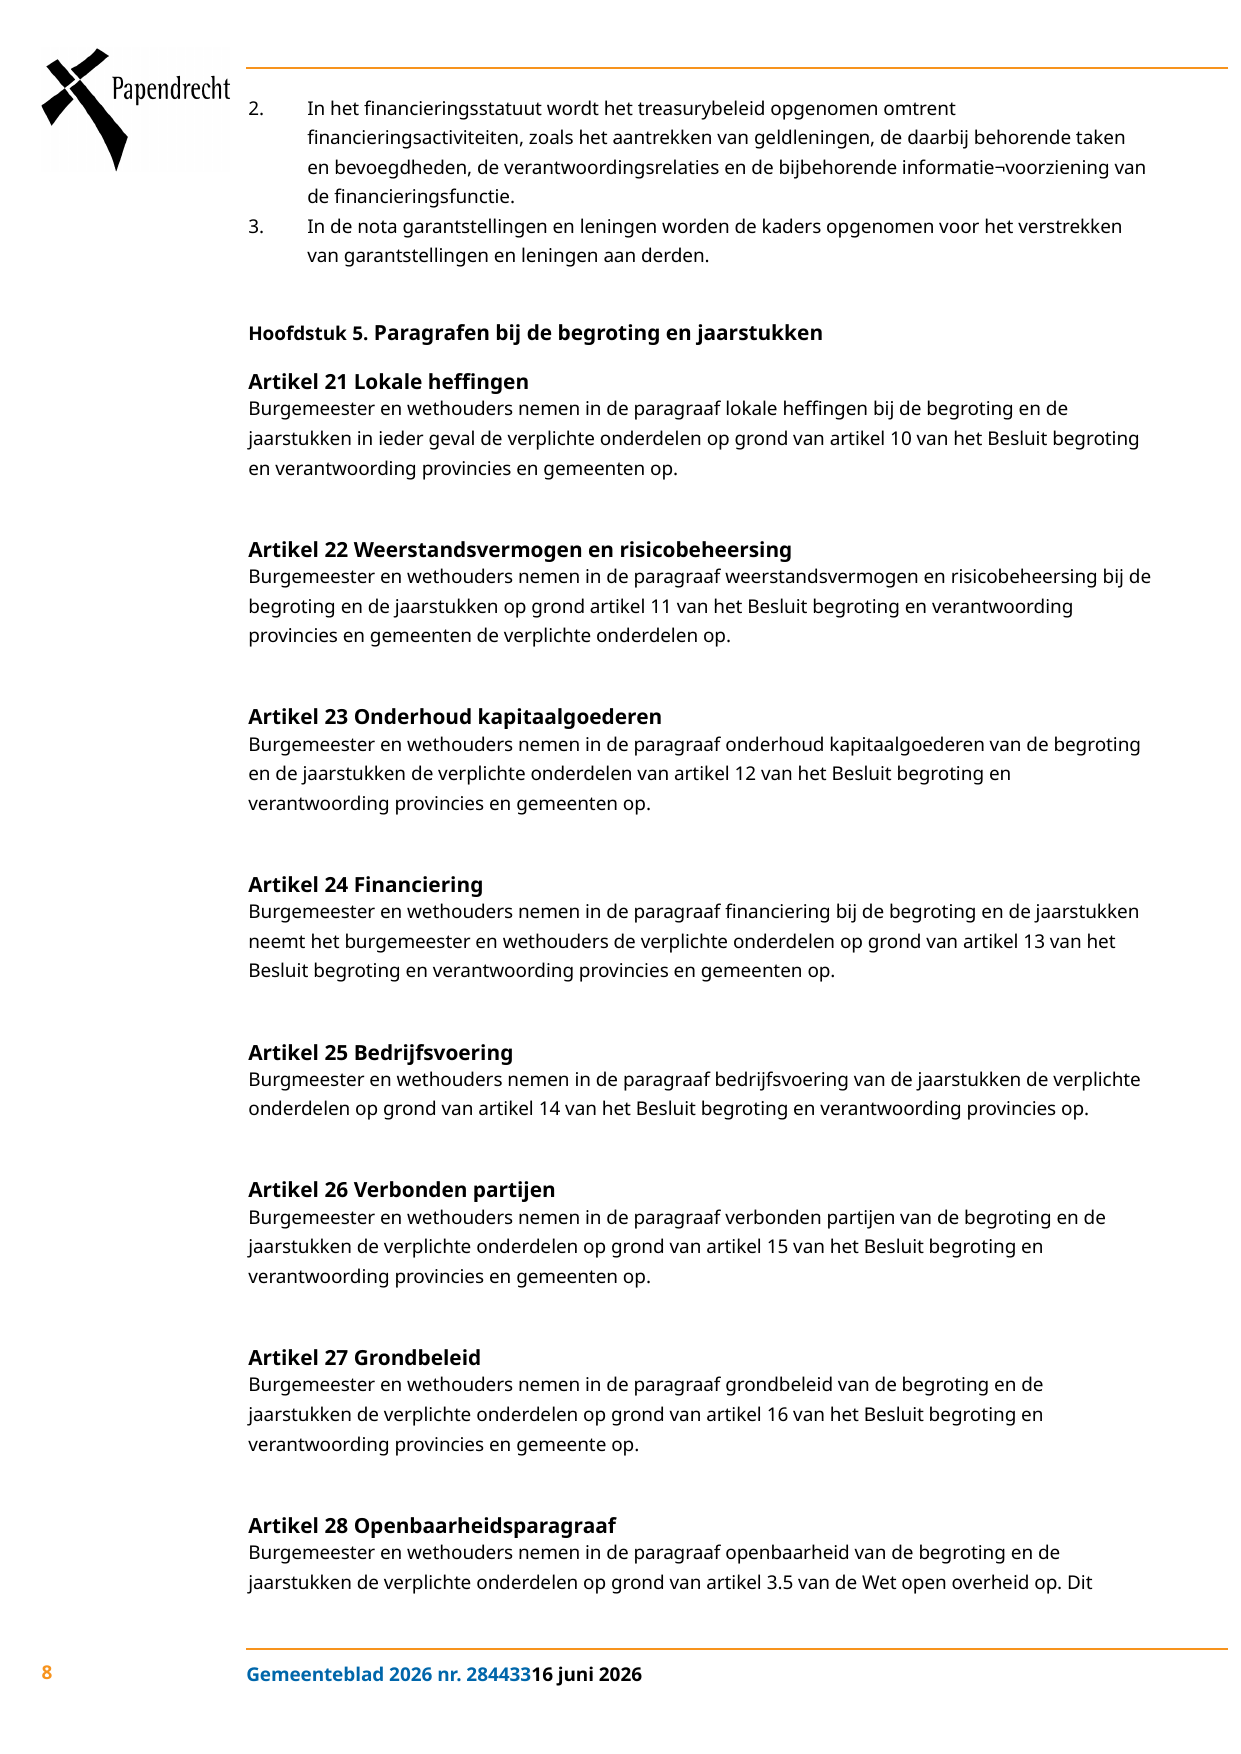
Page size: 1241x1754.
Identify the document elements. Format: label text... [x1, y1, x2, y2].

text Artikel 22 Weerstandsvermogen en risicobeheersing [248, 535, 1152, 563]
text Burgemeester en wethouders nemen in de paragraaf grondbeleid van de begroting en de jaarstukken de verplichte onderdelen op grond van artikel 16 van het Besluit begroting en verantwoording provincies en gemeente op. [248, 1372, 1152, 1457]
text Burgemeester en wethouders nemen in de paragraaf lokale heffingen bij de begroting en de jaarstukken in ieder geval de verplichte onderdelen op grond van artikel 10 van het Besluit begroting en verantwoording provincies en gemeenten op. [248, 396, 1152, 481]
text Artikel 21 Lokale heffingen [248, 367, 1152, 396]
text Artikel 23 Onderhoud kapitaalgoederen [248, 702, 1152, 731]
text Burgemeester en wethouders nemen in de paragraaf verbonden partijen van de begroting en de jaarstukken de verplichte onderdelen op grond van artikel 15 van het Besluit begroting en verantwoording provincies en gemeenten op. [248, 1204, 1152, 1289]
text Artikel 26 Verbonden partijen [248, 1176, 1152, 1204]
text Hoofdstuk 5. Paragrafen bij de begroting en jaarstukken [248, 318, 1152, 346]
text Burgemeester en wethouders nemen in de paragraaf financiering bij de begroting en de jaarstukken neemt het burgemeester en wethouders de verplichte onderdelen op grond van artikel 13 van het Besluit begroting en verantwoording provincies en gemeenten op. [248, 898, 1152, 983]
text Artikel 27 Grondbeleid [248, 1343, 1152, 1372]
text Artikel 25 Bedrijfsvoering [248, 1038, 1152, 1066]
text Burgemeester en wethouders nemen in de paragraaf openbaarheid van de begroting en de jaarstukken de verplichte onderdelen op grond van artikel 3.5 van de Wet open overheid op. Dit [248, 1539, 1152, 1594]
text Burgemeester en wethouders nemen in de paragraaf weerstandsvermogen en risicobeheersing bij de begroting en de jaarstukken op grond artikel 11 van het Besluit begroting en verantwoording provincies en gemeenten de verplichte onderdelen op. [248, 563, 1152, 648]
list In het financieringsstatuut wordt het treasurybeleid opgenomen omtrent financieringsactiviteiten, zoals het aantrekken van geldleningen, de daarbij behorende taken en bevoegdheden, de verantwoordingsrelaties en de bijbehorende informatie¬voorziening van de financieringsfunctie. [248, 95, 1152, 209]
text Burgemeester en wethouders nemen in de paragraaf onderhoud kapitaalgoederen van de begroting en de jaarstukken de verplichte onderdelen van artikel 12 van het Besluit begroting en verantwoording provincies en gemeenten op. [248, 731, 1152, 816]
text Artikel 24 Financiering [248, 870, 1152, 898]
text Burgmeester en wethouders nemen in de paragraaf bedrijfsvoering van de jaarstukken de verplichte onderdelen op grond van artikel 14 van het Besluit begroting en verantwoording provincies op. [248, 1066, 1152, 1121]
picture [41, 47, 231, 172]
text Artikel 28 Openbaarheidsparagraaf [248, 1511, 1152, 1539]
list In de nota garantstellingen en leningen worden de kaders opgenomen voor het verstrekken van garantstellingen en leningen aan derden. [248, 213, 1152, 268]
